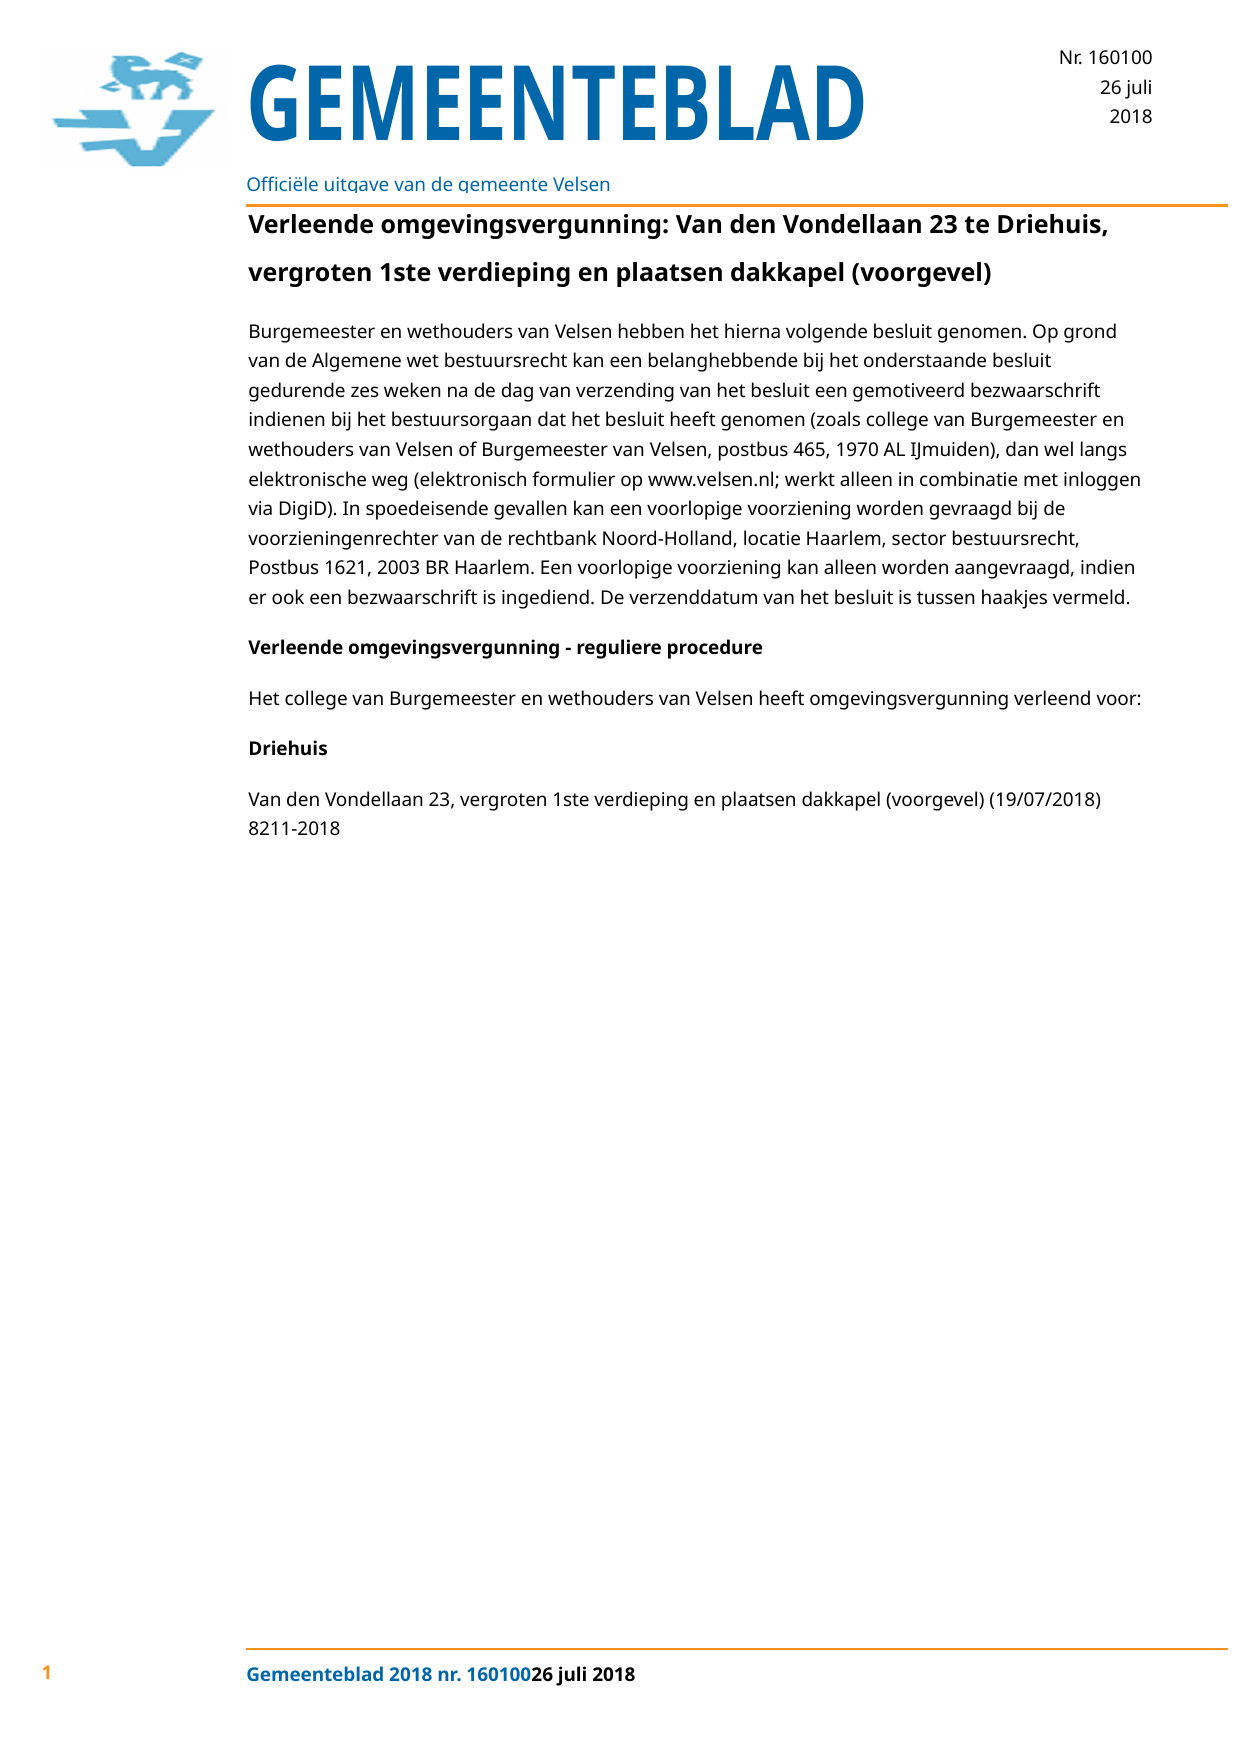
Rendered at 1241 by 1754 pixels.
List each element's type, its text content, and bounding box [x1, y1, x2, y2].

picture [41, 47, 231, 172]
text Burgemeester en wethouders van Velsen hebben het hierna volgende besluit genomen. Op grond van de Algemene wet bestuursrecht kan een belanghebbende bij het onderstaande besluit gedurende zes weken na de dag van verzending van het besluit een gemotiveerd bezwaarschrift indienen bij het bestuursorgaan dat het besluit heeft genomen (zoals college van Burgemeester en wethouders van Velsen of Burgemeester van Velsen, postbus 465, 1970 AL IJmuiden), dan wel langs elektronische weg (elektronisch formulier op www.velsen.nl; werkt alleen in combinatie met inloggen via DigiD). In spoedeisende gevallen kan een voorlopige voorziening worden gevraagd bij de voorzieningenrechter van de rechtbank Noord-Holland, locatie Haarlem, sector bestuursrecht, Postbus 1621, 2003 BR Haarlem. Een voorlopige voorziening kan alleen worden aangevraagd, indien er ook een bezwaarschrift is ingediend. De verzenddatum van het besluit is tussen haakjes vermeld. [248, 318, 1152, 610]
text Verleende omgevingsvergunning - reguliere procedure [248, 634, 1152, 660]
text Verleende omgevingsvergunning: Van den Vondellaan 23 te Driehuis, vergroten 1ste verdieping en plaatsen dakkapel (voorgevel) [248, 207, 1152, 288]
text Driehuis [248, 735, 1152, 761]
text Het college van Burgemeester en wethouders van Velsen heeft omgevingsvergunning verleend voor: [248, 685, 1152, 711]
text Van den Vondellaan 23, vergroten 1ste verdieping en plaatsen dakkapel (voorgevel) (19/07/2018) 8211-2018 [248, 786, 1152, 841]
